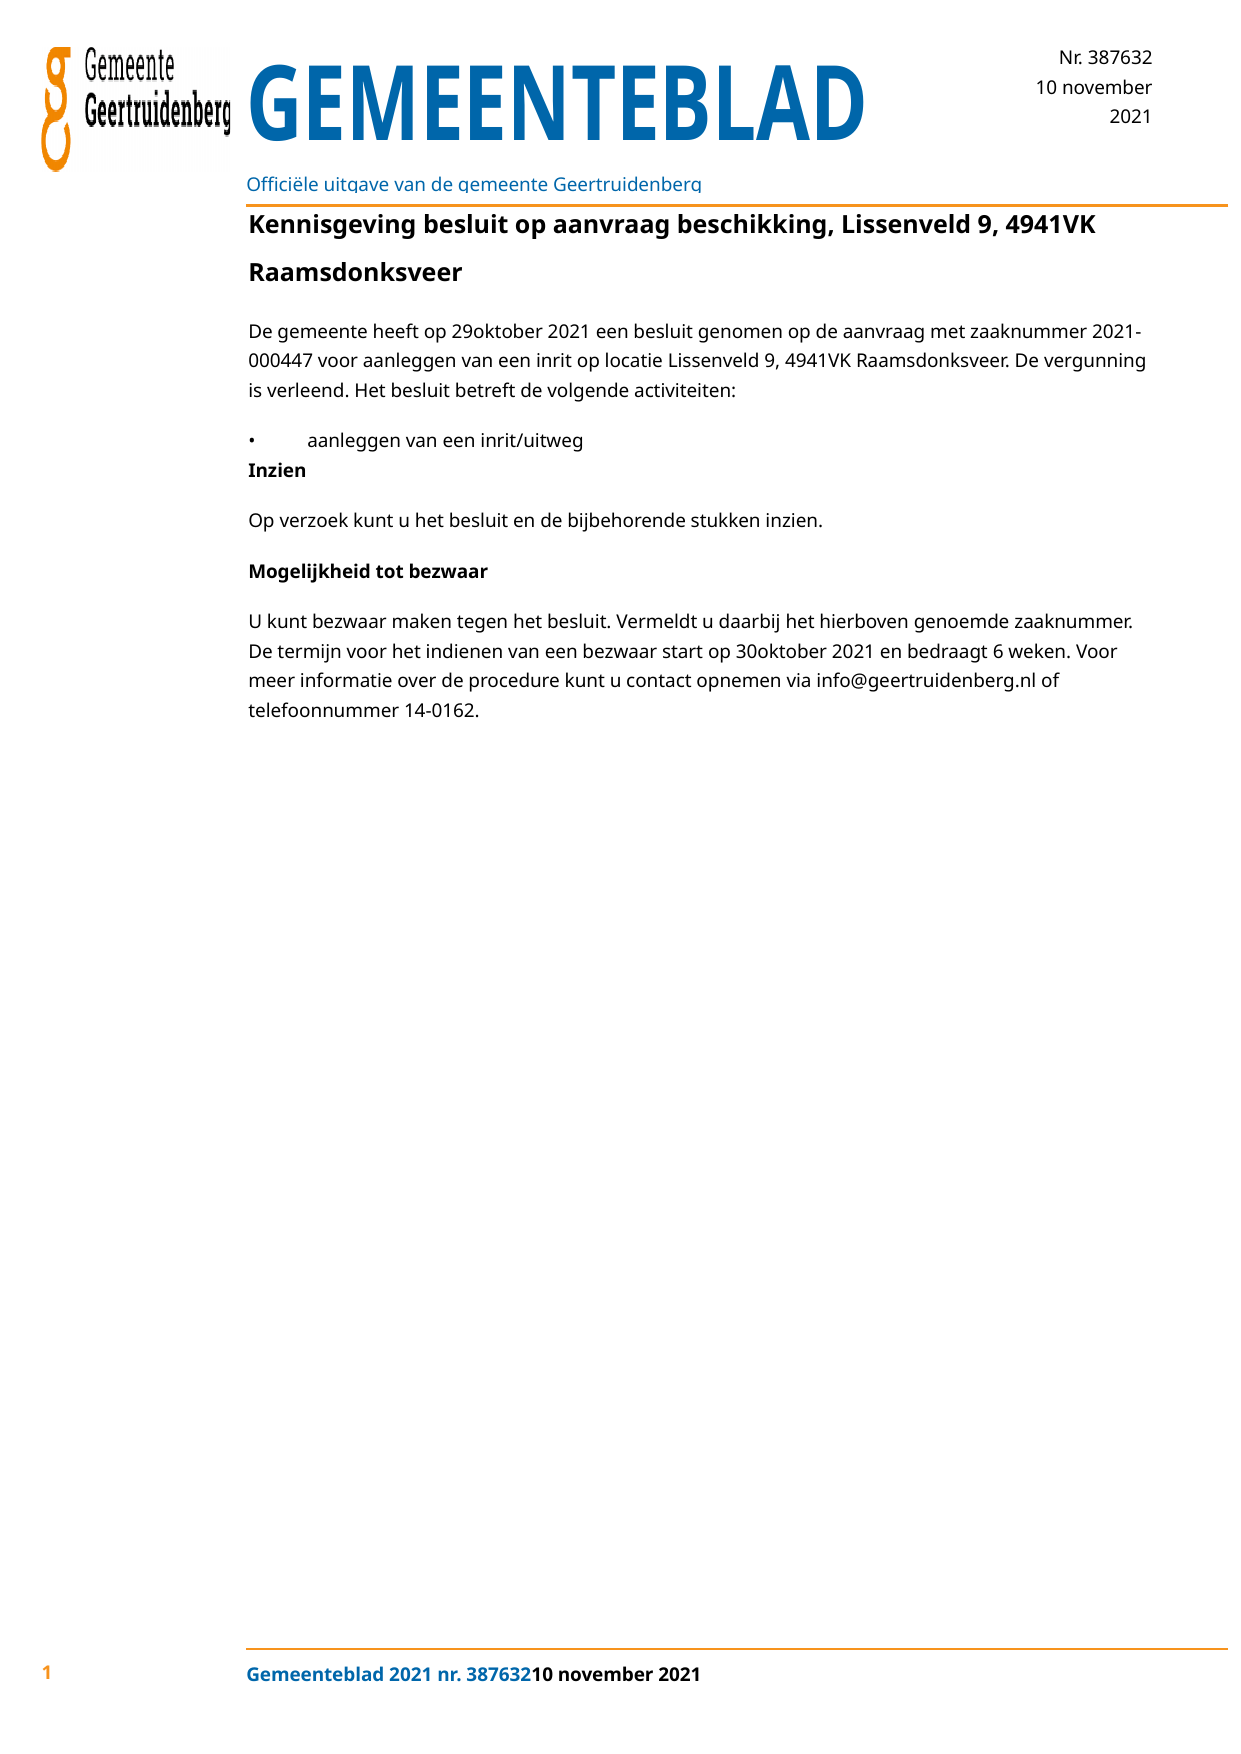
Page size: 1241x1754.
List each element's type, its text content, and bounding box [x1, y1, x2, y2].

text Inzien [248, 457, 1152, 483]
list aanleggen van een inrit/uitweg [248, 427, 1152, 453]
text U kunt bezwaar maken tegen het besluit. Vermeldt u daarbij het hierboven genoemde zaaknummer. De termijn voor het indienen van een bezwaar start op 30oktober 2021 en bedraagt 6 weken. Voor meer informatie over de procedure kunt u contact opnemen via info@geertruidenberg.nl of telefoonnummer 14-0162. [248, 608, 1152, 723]
text Op verzoek kunt u het besluit en de bijbehorende stukken inzien. [248, 507, 1152, 533]
picture [41, 47, 231, 172]
text De gemeente heeft op 29oktober 2021 een besluit genomen op de aanvraag met zaaknummer 2021-000447 voor aanleggen van een inrit op locatie Lissenveld 9, 4941VK Raamsdonksveer. De vergunning is verleend. Het besluit betreft de volgende activiteiten: [248, 318, 1152, 403]
text Mogelijkheid tot bezwaar [248, 558, 1152, 584]
text Kennisgeving besluit op aanvraag beschikking, Lissenveld 9, 4941VK Raamsdonksveer [248, 207, 1152, 288]
